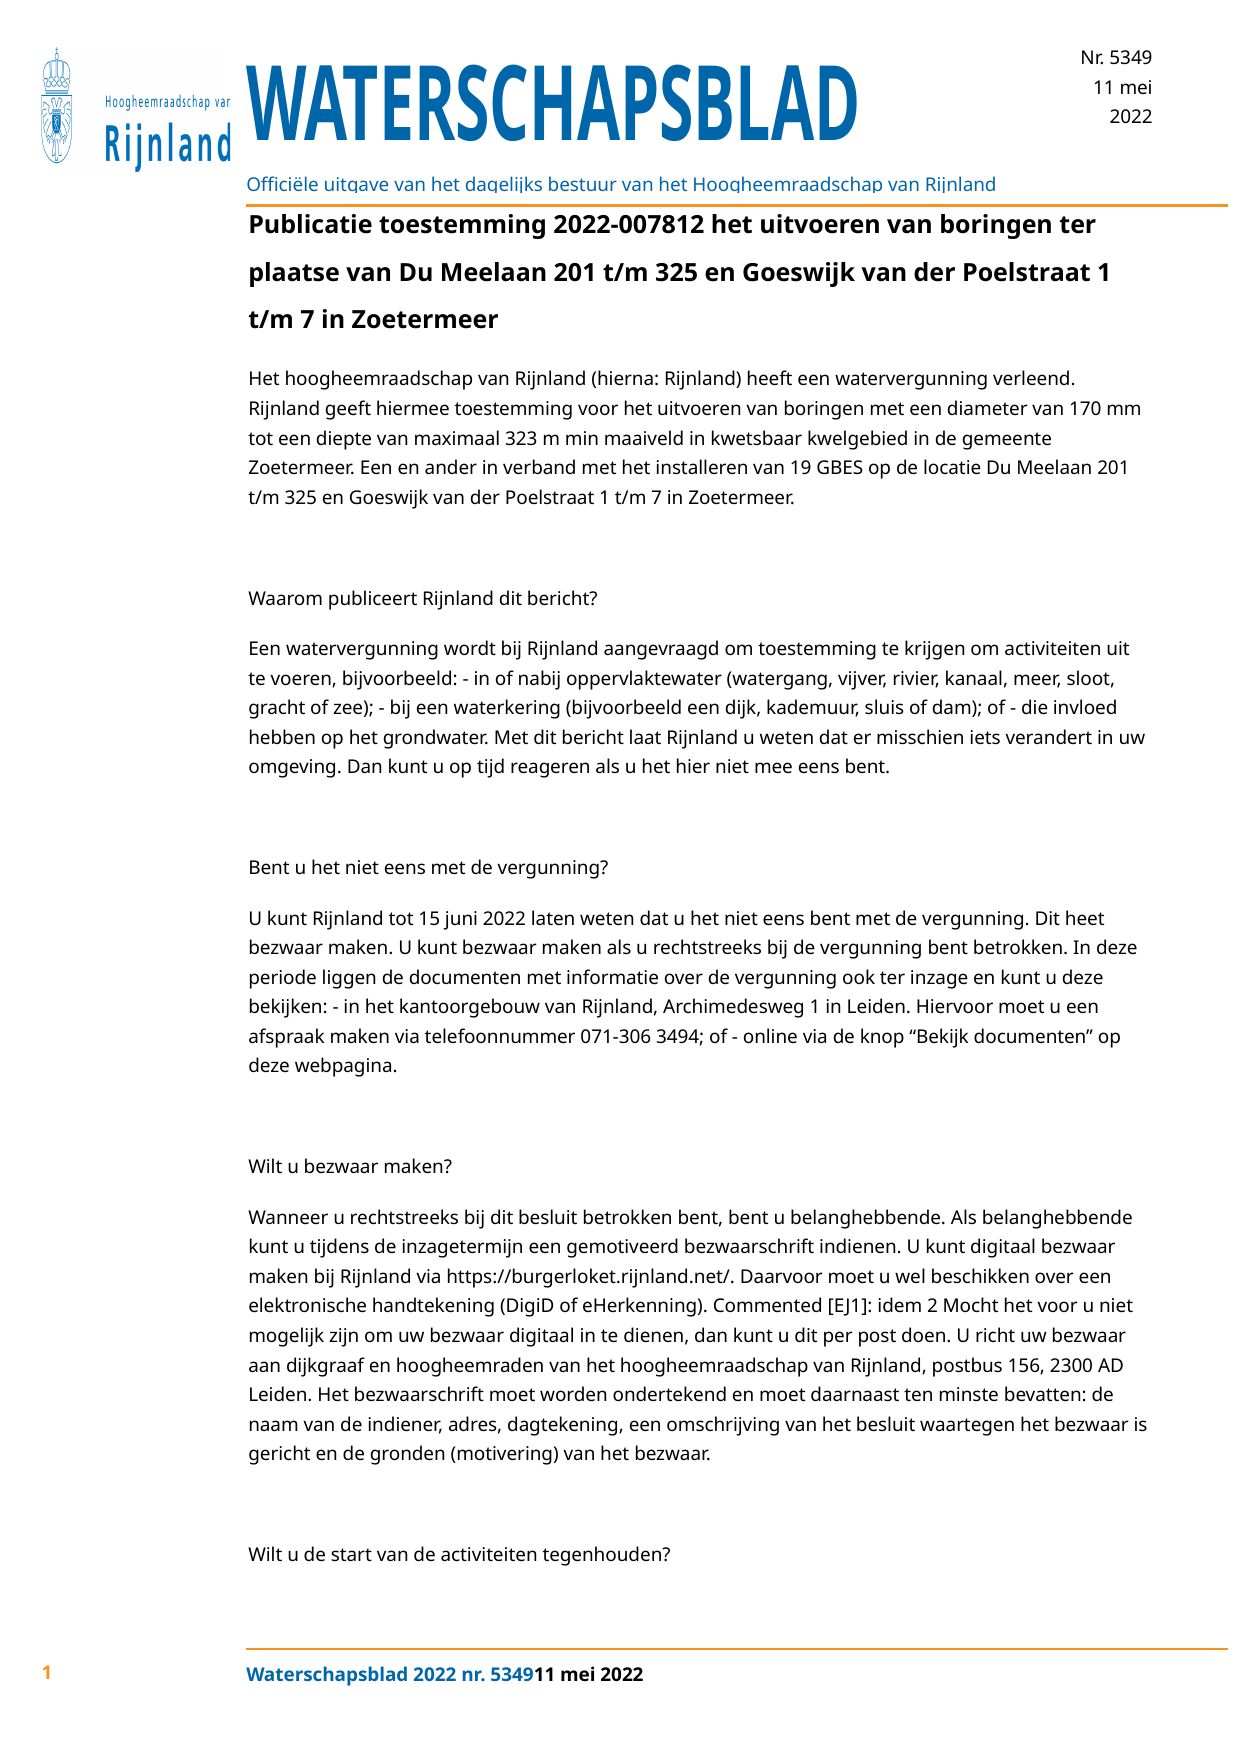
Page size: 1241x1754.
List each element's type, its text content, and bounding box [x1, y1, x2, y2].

text Bent u het niet eens met de vergunning? [248, 854, 1152, 880]
picture [41, 47, 231, 172]
text Wilt u bezwaar maken? [248, 1153, 1152, 1179]
text Een watervergunning wordt bij Rijnland aangevraagd om toestemming te krijgen om activiteiten uit te voeren, bijvoorbeeld: - in of nabij oppervlaktewater (watergang, vijver, rivier, kanaal, meer, sloot, gracht of zee); - bij een waterkering (bijvoorbeeld een dijk, kademuur, sluis of dam); of - die invloed hebben op het grondwater. Met dit bericht laat Rijnland u weten dat er misschien iets verandert in uw omgeving. Dan kunt u op tijd reageren als u het hier niet mee eens bent. [248, 635, 1152, 779]
text Het hoogheemraadschap van Rijnland (hierna: Rijnland) heeft een watervergunning verleend. Rijnland geeft hiermee toestemming voor het uitvoeren van boringen met een diameter van 170 mm tot een diepte van maximaal 323 m min maaiveld in kwetsbaar kwelgebied in de gemeente Zoetermeer. Een en ander in verband met het installeren van 19 GBES op de locatie Du Meelaan 201 t/m 325 en Goeswijk van der Poelstraat 1 t/m 7 in Zoetermeer. [248, 366, 1152, 509]
text Publicatie toestemming 2022-007812 het uitvoeren van boringen ter plaatse van Du Meelaan 201 t/m 325 en Goeswijk van der Poelstraat 1 t/m 7 in Zoetermeer [248, 207, 1152, 336]
text U kunt Rijnland tot 15 juni 2022 laten weten dat u het niet eens bent met de vergunning. Dit heet bezwaar maken. U kunt bezwaar maken als u rechtstreeks bij de vergunning bent betrokken. In deze periode liggen de documenten met informatie over de vergunning ook ter inzage en kunt u deze bekijken: - in het kantoorgebouw van Rijnland, Archimedesweg 1 in Leiden. Hiervoor moet u een afspraak maken via telefoonnummer 071-306 3494; of - online via de knop “Bekijk documenten” op deze webpagina. [248, 905, 1152, 1078]
text Wanneer u rechtstreeks bij dit besluit betrokken bent, bent u belanghebbende. Als belanghebbende kunt u tijdens de inzagetermijn een gemotiveerd bezwaarschrift indienen. U kunt digitaal bezwaar maken bij Rijnland via https://burgerloket.rijnland.net/. Daarvoor moet u wel beschikken over een elektronische handtekening (DigiD of eHerkenning). Commented [EJ1]: idem 2 Mocht het voor u niet mogelijk zijn om uw bezwaar digitaal in te dienen, dan kunt u dit per post doen. U richt uw bezwaar aan dijkgraaf en hoogheemraden van het hoogheemraadschap van Rijnland, postbus 156, 2300 AD Leiden. Het bezwaarschrift moet worden ondertekend en moet daarnaast ten minste bevatten: de naam van de indiener, adres, dagtekening, een omschrijving van het besluit waartegen het bezwaar is gericht en de gronden (motivering) van het bezwaar. [248, 1204, 1152, 1466]
text Wilt u de start van de activiteiten tegenhouden? [248, 1541, 1152, 1567]
text Waarom publiceert Rijnland dit bericht? [248, 585, 1152, 610]
